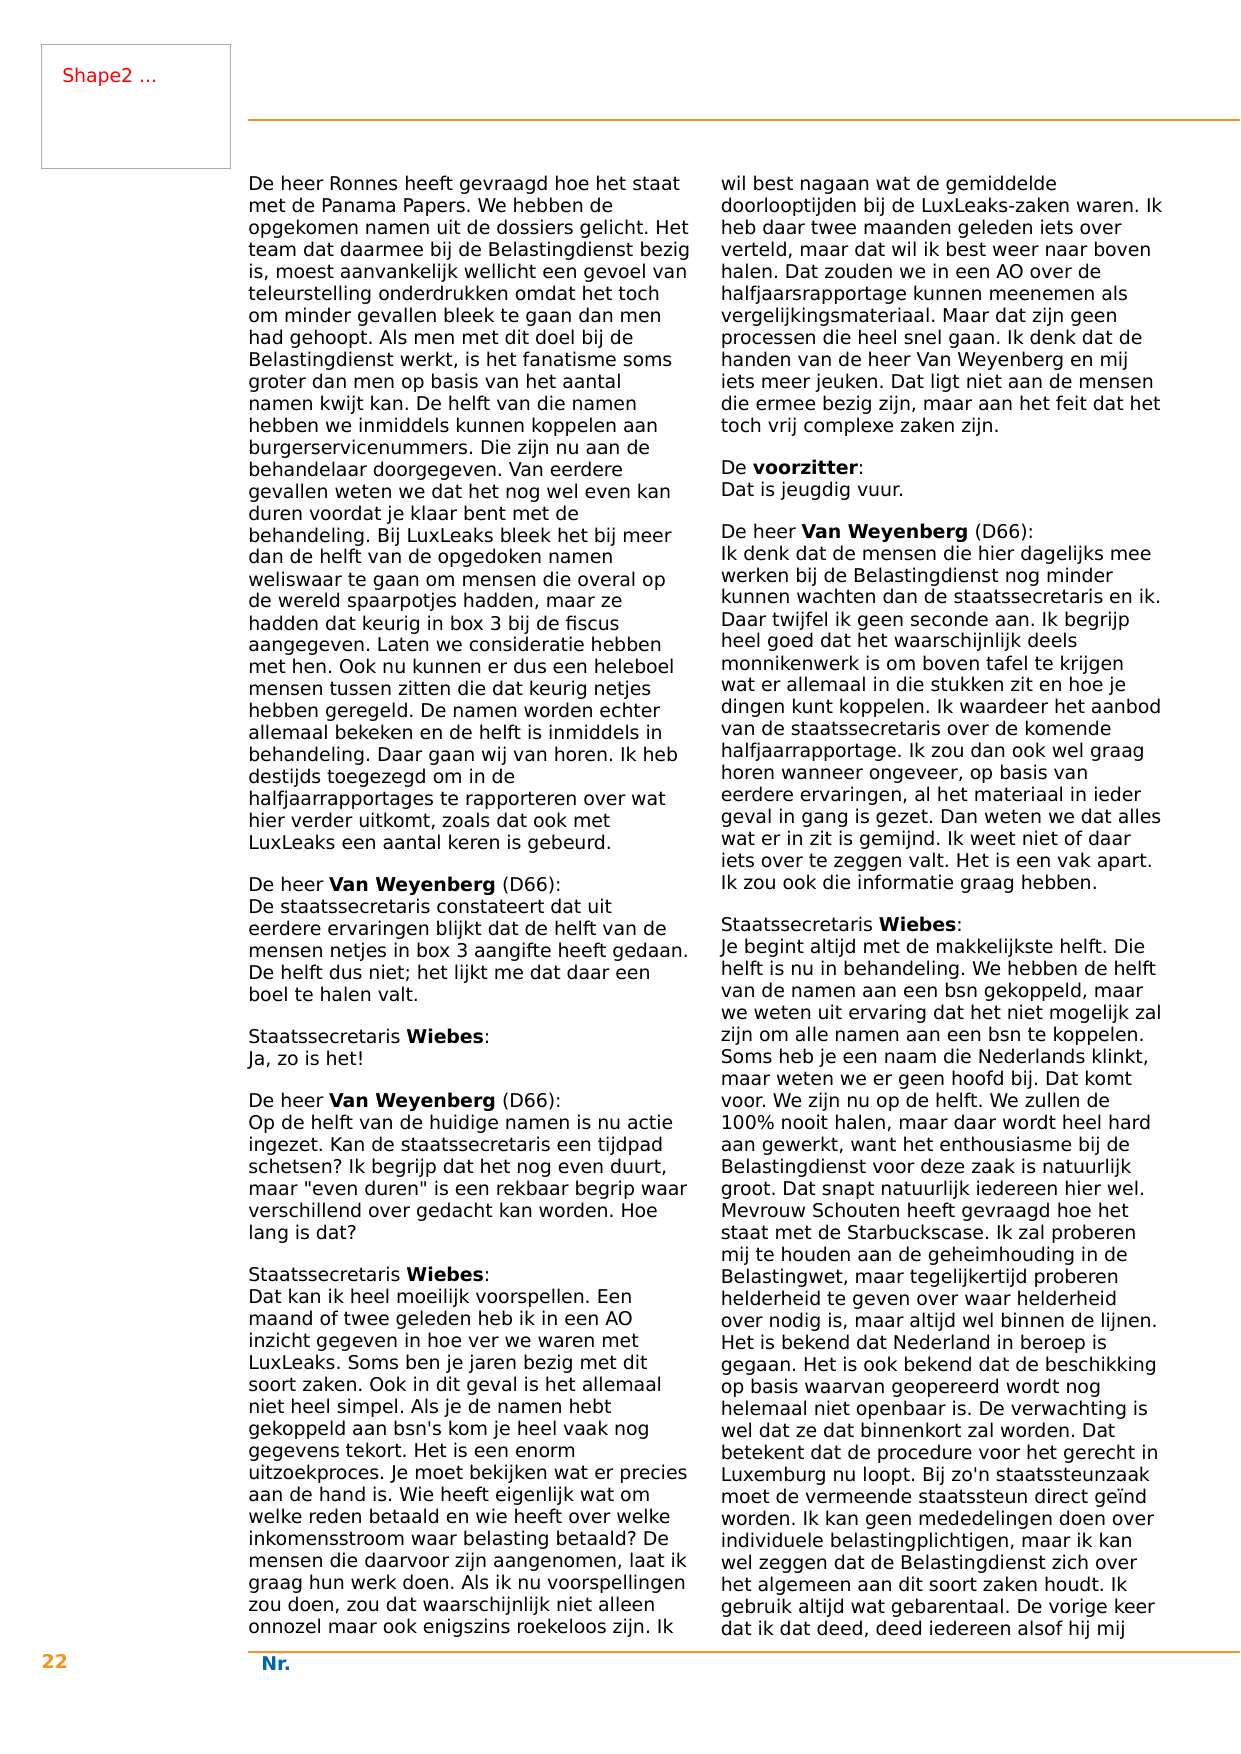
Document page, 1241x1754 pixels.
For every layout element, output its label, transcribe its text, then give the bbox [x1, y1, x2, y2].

text Dat kan ik heel moeilijk voorspellen. Een maand of twee geleden heb ik in een AO inzicht gegeven in hoe ver we waren met LuxLeaks. Soms ben je jaren bezig met dit soort zaken. Ook in dit geval is het allemaal niet heel simpel. Als je de namen hebt gekoppeld aan bsn's kom je heel vaak nog gegevens tekort. Het is een enorm uitzoekproces. Je moet bekijken wat er precies aan de hand is. Wie heeft eigenlijk wat om welke reden betaald en wie heeft over welke inkomensstroom waar belasting betaald? De mensen die daarvoor zijn aangenomen, laat ik graag hun werk doen. Als ik nu voorspellingen zou doen, zou dat waarschijnlijk niet alleen onnozel maar ook enigszins roekeloos zijn. Ik [248, 1286, 691, 1637]
text De heer Van Weyenberg (D66): [248, 1090, 691, 1112]
text wil best nagaan wat de gemiddelde doorlooptijden bij de LuxLeaks-zaken waren. Ik heb daar twee maanden geleden iets over verteld, maar dat wil ik best weer naar boven halen. Dat zouden we in een AO over de halfjaarsrapportage kunnen meenemen als vergelijkingsmateriaal. Maar dat zijn geen processen die heel snel gaan. Ik denk dat de handen van de heer Van Weyenberg en mij iets meer jeuken. Dat ligt niet aan de mensen die ermee bezig zijn, maar aan het feit dat het toch vrij complexe zaken zijn. [721, 173, 1163, 437]
text De heer Van Weyenberg (D66): [721, 521, 1163, 542]
text De heer Van Weyenberg (D66): [248, 874, 691, 896]
text Ja, zo is het! [248, 1048, 691, 1070]
text Staatssecretaris Wiebes: [721, 914, 1163, 936]
text De voorzitter: [721, 457, 1163, 478]
text De heer Ronnes heeft gevraagd hoe het staat met de Panama Papers. We hebben de opgekomen namen uit de dossiers gelicht. Het team dat daarmee bij de Belastingdienst bezig is, moest aanvankelijk wellicht een gevoel van teleurstelling onderdrukken omdat het toch om minder gevallen bleek te gaan dan men had gehoopt. Als men met dit doel bij de Belastingdienst werkt, is het fanatisme soms groter dan men op basis van het aantal namen kwijt kan. De helft van die namen hebben we inmiddels kunnen koppelen aan burgerservicenummers. Die zijn nu aan de behandelaar doorgegeven. Van eerdere gevallen weten we dat het nog wel even kan duren voordat je klaar bent met de behandeling. Bij LuxLeaks bleek het bij meer dan de helft van de opgedoken namen weliswaar te gaan om mensen die overal op de wereld spaarpotjes hadden, maar ze hadden dat keurig in box 3 bij de fiscus aangegeven. Laten we consideratie hebben met hen. Ook nu kunnen er dus een heleboel mensen tussen zitten die dat keurig netjes hebben geregeld. De namen worden echter allemaal bekeken en de helft is inmiddels in behandeling. Daar gaan wij van horen. Ik heb destijds toegezegd om in de halfjaarrapportages te rapporteren over wat hier verder uitkomt, zoals dat ook met LuxLeaks een aantal keren is gebeurd. [248, 173, 691, 854]
text Op de helft van de huidige namen is nu actie ingezet. Kan de staatssecretaris een tijdpad schetsen? Ik begrijp dat het nog even duurt, maar "even duren" is een rekbaar begrip waar verschillend over gedacht kan worden. Hoe lang is dat? [248, 1112, 691, 1244]
text Staatssecretaris Wiebes: [248, 1264, 691, 1286]
text Dat is jeugdig vuur. [721, 478, 1163, 501]
text Staatssecretaris Wiebes: [248, 1026, 691, 1048]
text De staatssecretaris constateert dat uit eerdere ervaringen blijkt dat de helft van de mensen netjes in box 3 aangifte heeft gedaan. De helft dus niet; het lijkt me dat daar een boel te halen valt. [248, 896, 691, 1006]
text Je begint altijd met de makkelijkste helft. Die helft is nu in behandeling. We hebben de helft van de namen aan een bsn gekoppeld, maar we weten uit ervaring dat het niet mogelijk zal zijn om alle namen aan een bsn te koppelen. Soms heb je een naam die Nederlands klinkt, maar weten we er geen hoofd bij. Dat komt voor. We zijn nu op de helft. We zullen de 100% nooit halen, maar daar wordt heel hard aan gewerkt, want het enthousiasme bij de Belastingdienst voor deze zaak is natuurlijk groot. Dat snapt natuurlijk iedereen hier wel. [721, 936, 1163, 1200]
text Mevrouw Schouten heeft gevraagd hoe het staat met de Starbuckscase. Ik zal proberen mij te houden aan de geheimhouding in de Belastingwet, maar tegelijkertijd proberen helderheid te geven over waar helderheid over nodig is, maar altijd wel binnen de lijnen. Het is bekend dat Nederland in beroep is gegaan. Het is ook bekend dat de beschikking op basis waarvan geopereerd wordt nog helemaal niet openbaar is. De verwachting is wel dat ze dat binnenkort zal worden. Dat betekent dat de procedure voor het gerecht in Luxemburg nu loopt. Bij zo'n staatssteunzaak moet de vermeende staatssteun direct geïnd worden. Ik kan geen mededelingen doen over individuele belastingplichtigen, maar ik kan wel zeggen dat de Belastingdienst zich over het algemeen aan dit soort zaken houdt. Ik gebruik altijd wat gebarentaal. De vorige keer dat ik dat deed, deed iedereen alsof hij mij [721, 1200, 1163, 1639]
text Ik denk dat de mensen die hier dagelijks mee werken bij de Belastingdienst nog minder kunnen wachten dan de staatssecretaris en ik. Daar twijfel ik geen seconde aan. Ik begrijp heel goed dat het waarschijnlijk deels monnikenwerk is om boven tafel te krijgen wat er allemaal in die stukken zit en hoe je dingen kunt koppelen. Ik waardeer het aanbod van de staatssecretaris over de komende halfjaarrapportage. Ik zou dan ook wel graag horen wanneer ongeveer, op basis van eerdere ervaringen, al het materiaal in ieder geval in gang is gezet. Dan weten we dat alles wat er in zit is gemijnd. Ik weet niet of daar iets over te zeggen valt. Het is een vak apart. Ik zou ook die informatie graag hebben. [721, 542, 1163, 894]
